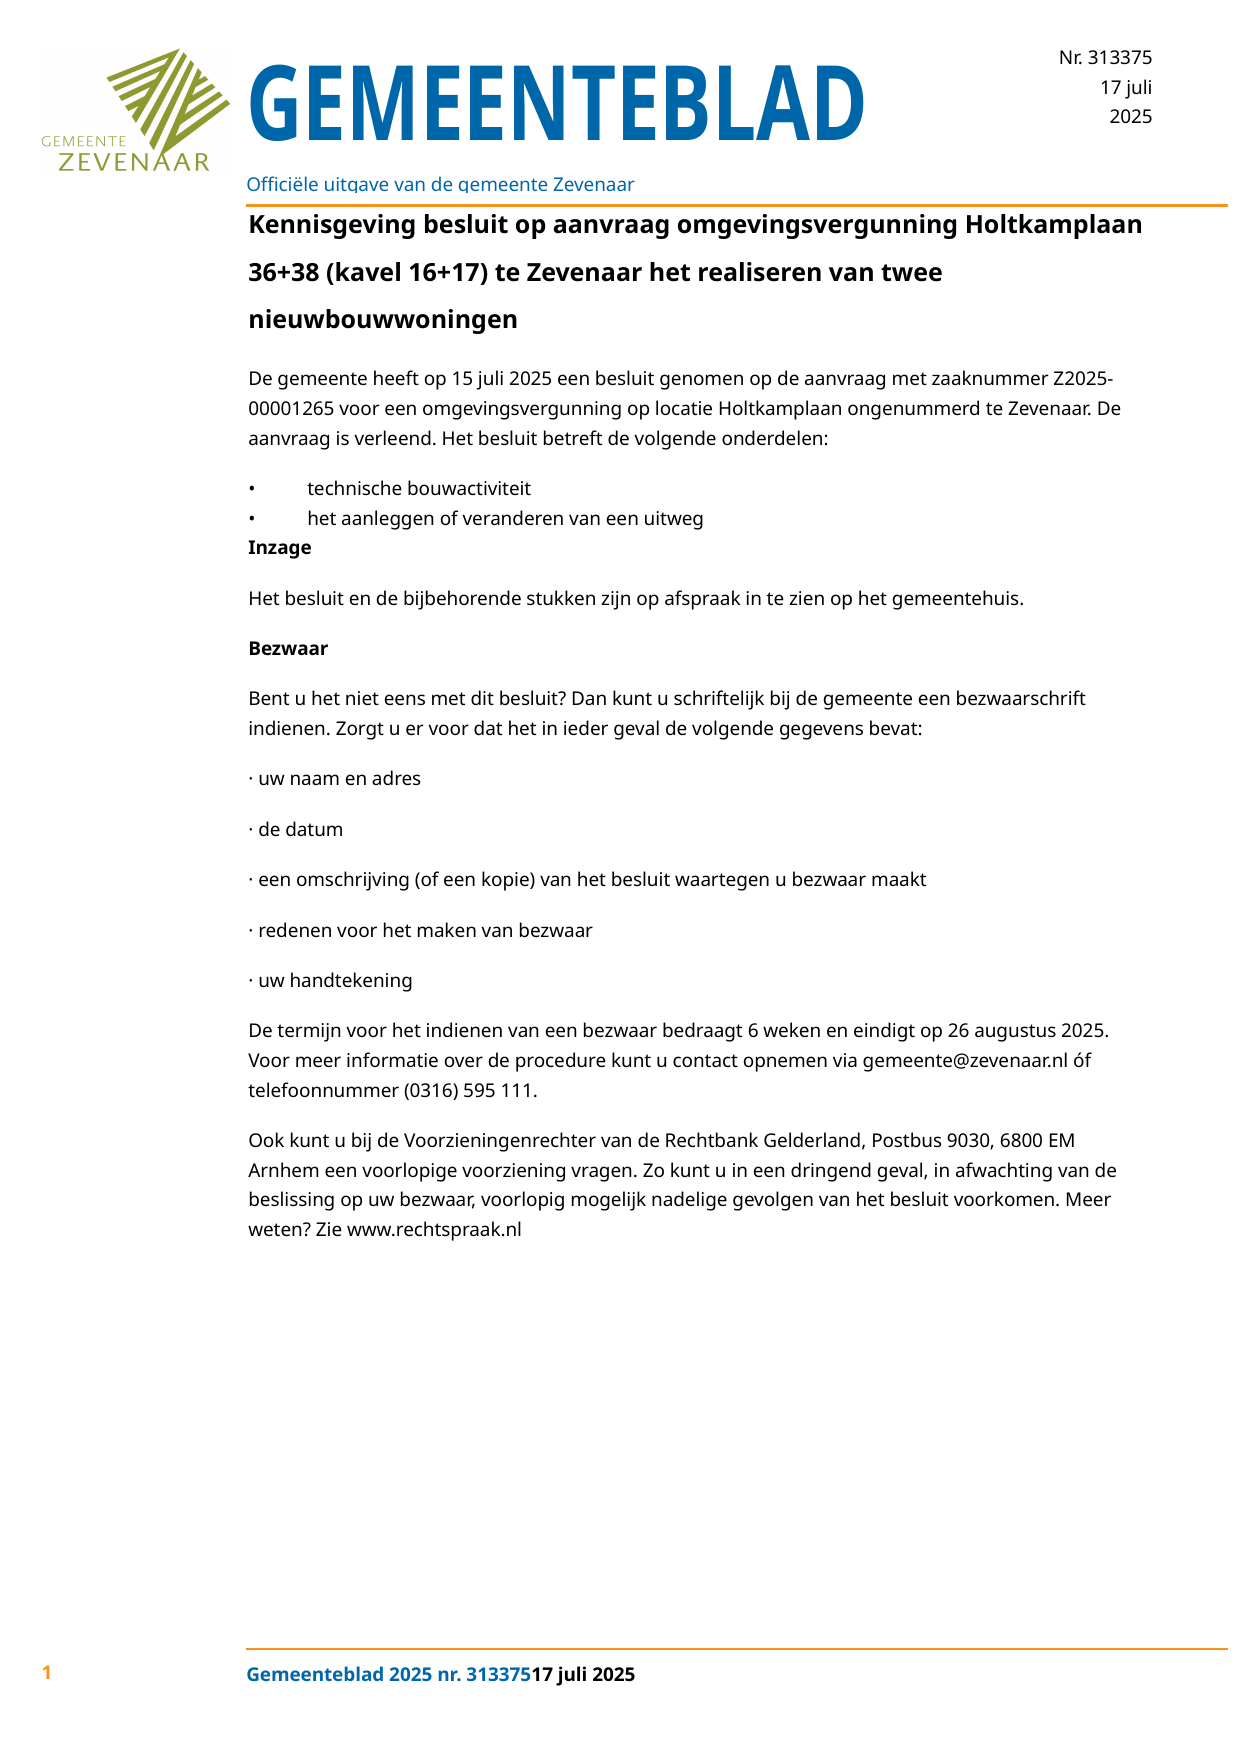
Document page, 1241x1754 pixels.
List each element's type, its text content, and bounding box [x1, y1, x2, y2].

text Inzage [248, 534, 1152, 560]
text · uw handtekening [248, 967, 1152, 993]
list het aanleggen of veranderen van een uitweg [248, 505, 1152, 530]
text De gemeente heeft op 15 juli 2025 een besluit genomen op de aanvraag met zaaknummer Z2025-00001265 voor een omgevingsvergunning op locatie Holtkamplaan ongenummerd te Zevenaar. De aanvraag is verleend. Het besluit betreft de volgende onderdelen: [248, 366, 1152, 450]
text Het besluit en de bijbehorende stukken zijn op afspraak in te zien op het gemeentehuis. [248, 585, 1152, 610]
text · een omschrijving (of een kopie) van het besluit waartegen u bezwaar maakt [248, 866, 1152, 892]
picture [41, 47, 231, 172]
text Kennisgeving besluit op aanvraag omgevingsvergunning Holtkamplaan 36+38 (kavel 16+17) te Zevenaar het realiseren van twee nieuwbouwwoningen [248, 207, 1152, 336]
text · redenen voor het maken van bezwaar [248, 917, 1152, 942]
text De termijn voor het indienen van een bezwaar bedraagt 6 weken en eindigt op 26 augustus 2025. Voor meer informatie over de procedure kunt u contact opnemen via gemeente@zevenaar.nl óf telefoonnummer (0316) 595 111. [248, 1018, 1152, 1102]
text Ook kunt u bij de Voorzieningenrechter van de Rechtbank Gelderland, Postbus 9030, 6800 EM Arnhem een voorlopige voorziening vragen. Zo kunt u in een dringend geval, in afwachting van de beslissing op uw bezwaar, voorlopig mogelijk nadelige gevolgen van het besluit voorkomen. Meer weten? Zie www.rechtspraak.nl [248, 1127, 1152, 1242]
text Bezwaar [248, 635, 1152, 661]
list technische bouwactiviteit [248, 475, 1152, 501]
text Bent u het niet eens met dit besluit? Dan kunt u schriftelijk bij de gemeente een bezwaarschrift indienen. Zorgt u er voor dat het in ieder geval de volgende gegevens bevat: [248, 686, 1152, 741]
text · de datum [248, 816, 1152, 842]
text · uw naam en adres [248, 766, 1152, 791]
